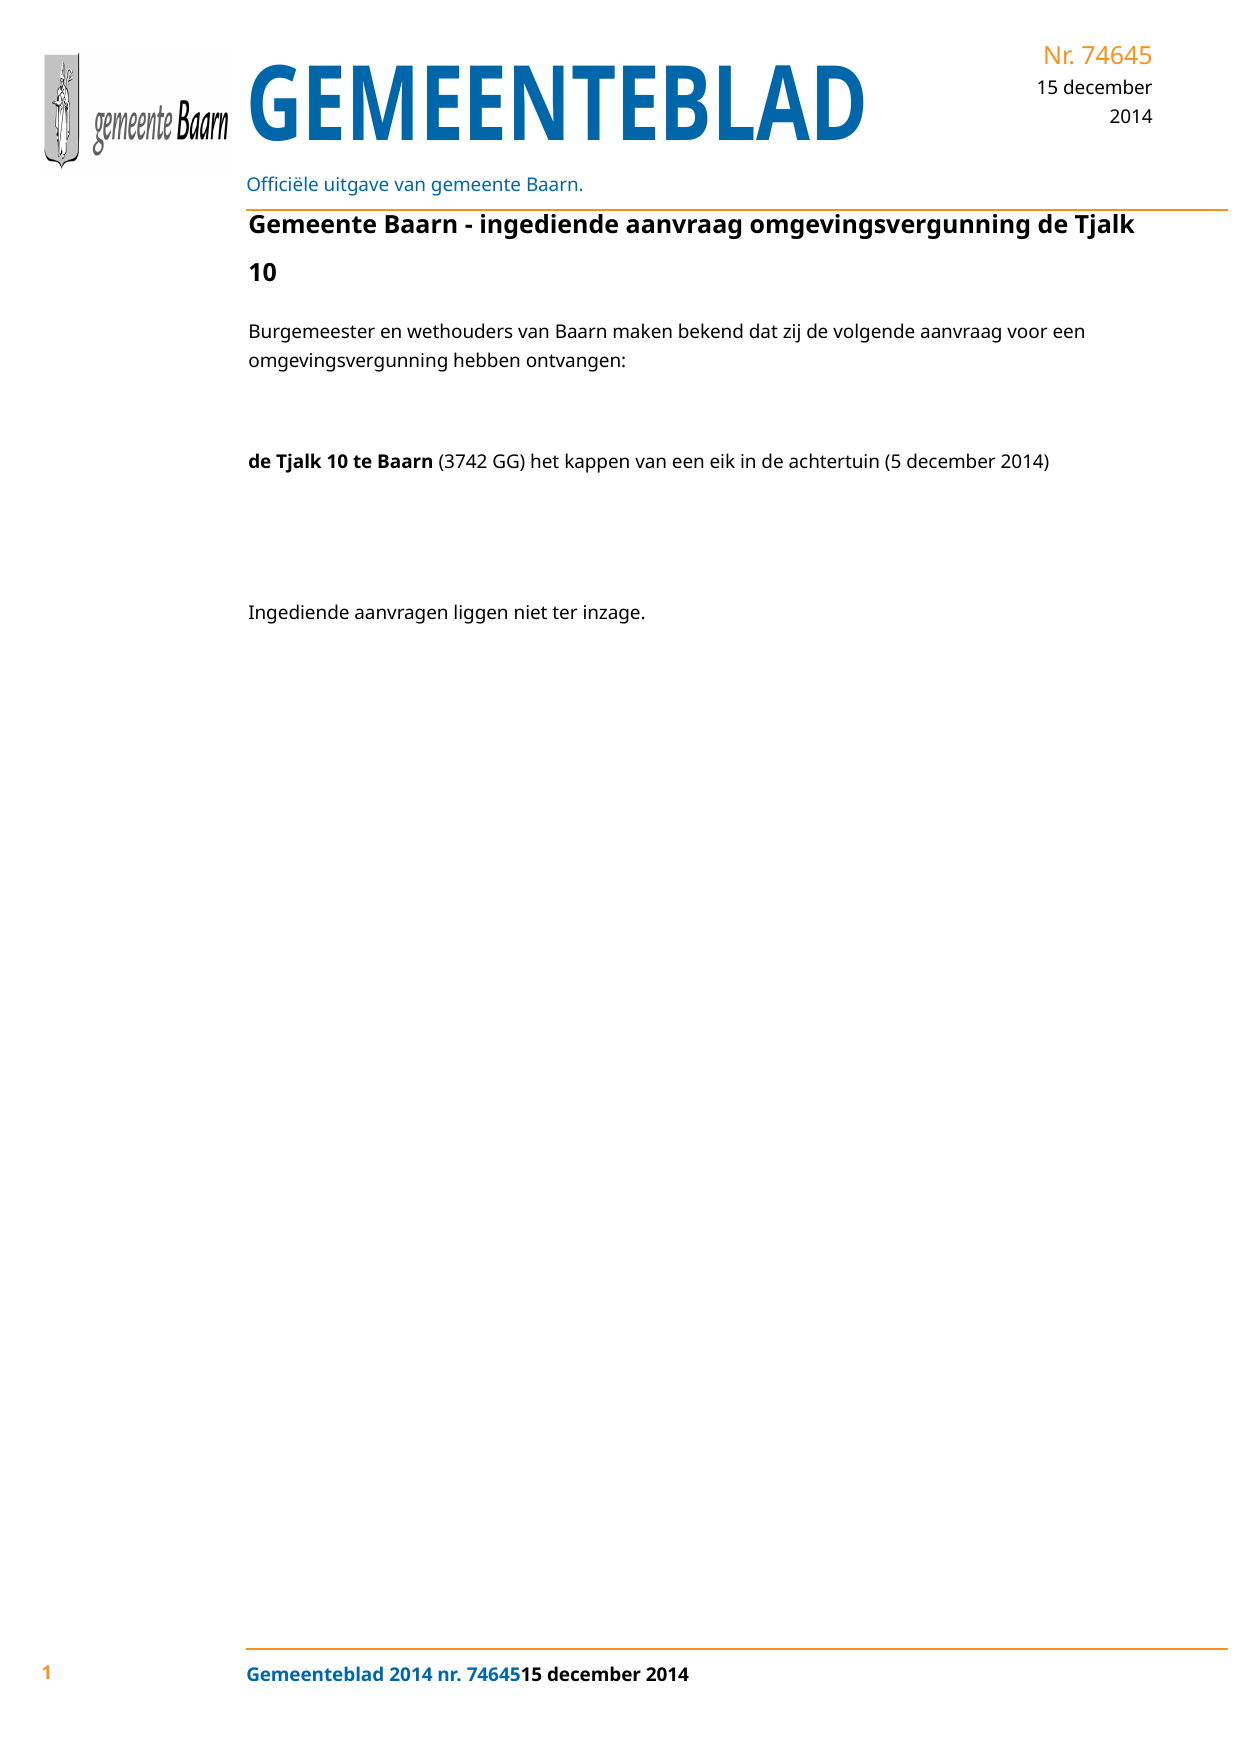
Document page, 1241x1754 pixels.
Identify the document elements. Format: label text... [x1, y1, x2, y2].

text Gemeente Baarn - ingediende aanvraag omgevingsvergunning de Tjalk 10 [248, 211, 1152, 288]
text Ingediende aanvragen liggen niet ter inzage. [248, 599, 1152, 625]
text Burgemeester en wethouders van Baarn maken bekend dat zij de volgende aanvraag voor een omgevingsvergunning hebben ontvangen: [248, 318, 1152, 373]
picture [41, 47, 231, 172]
text de Tjalk 10 te Baarn (3742 GG) het kappen van een eik in de achtertuin (5 december 2014) [248, 448, 1152, 474]
